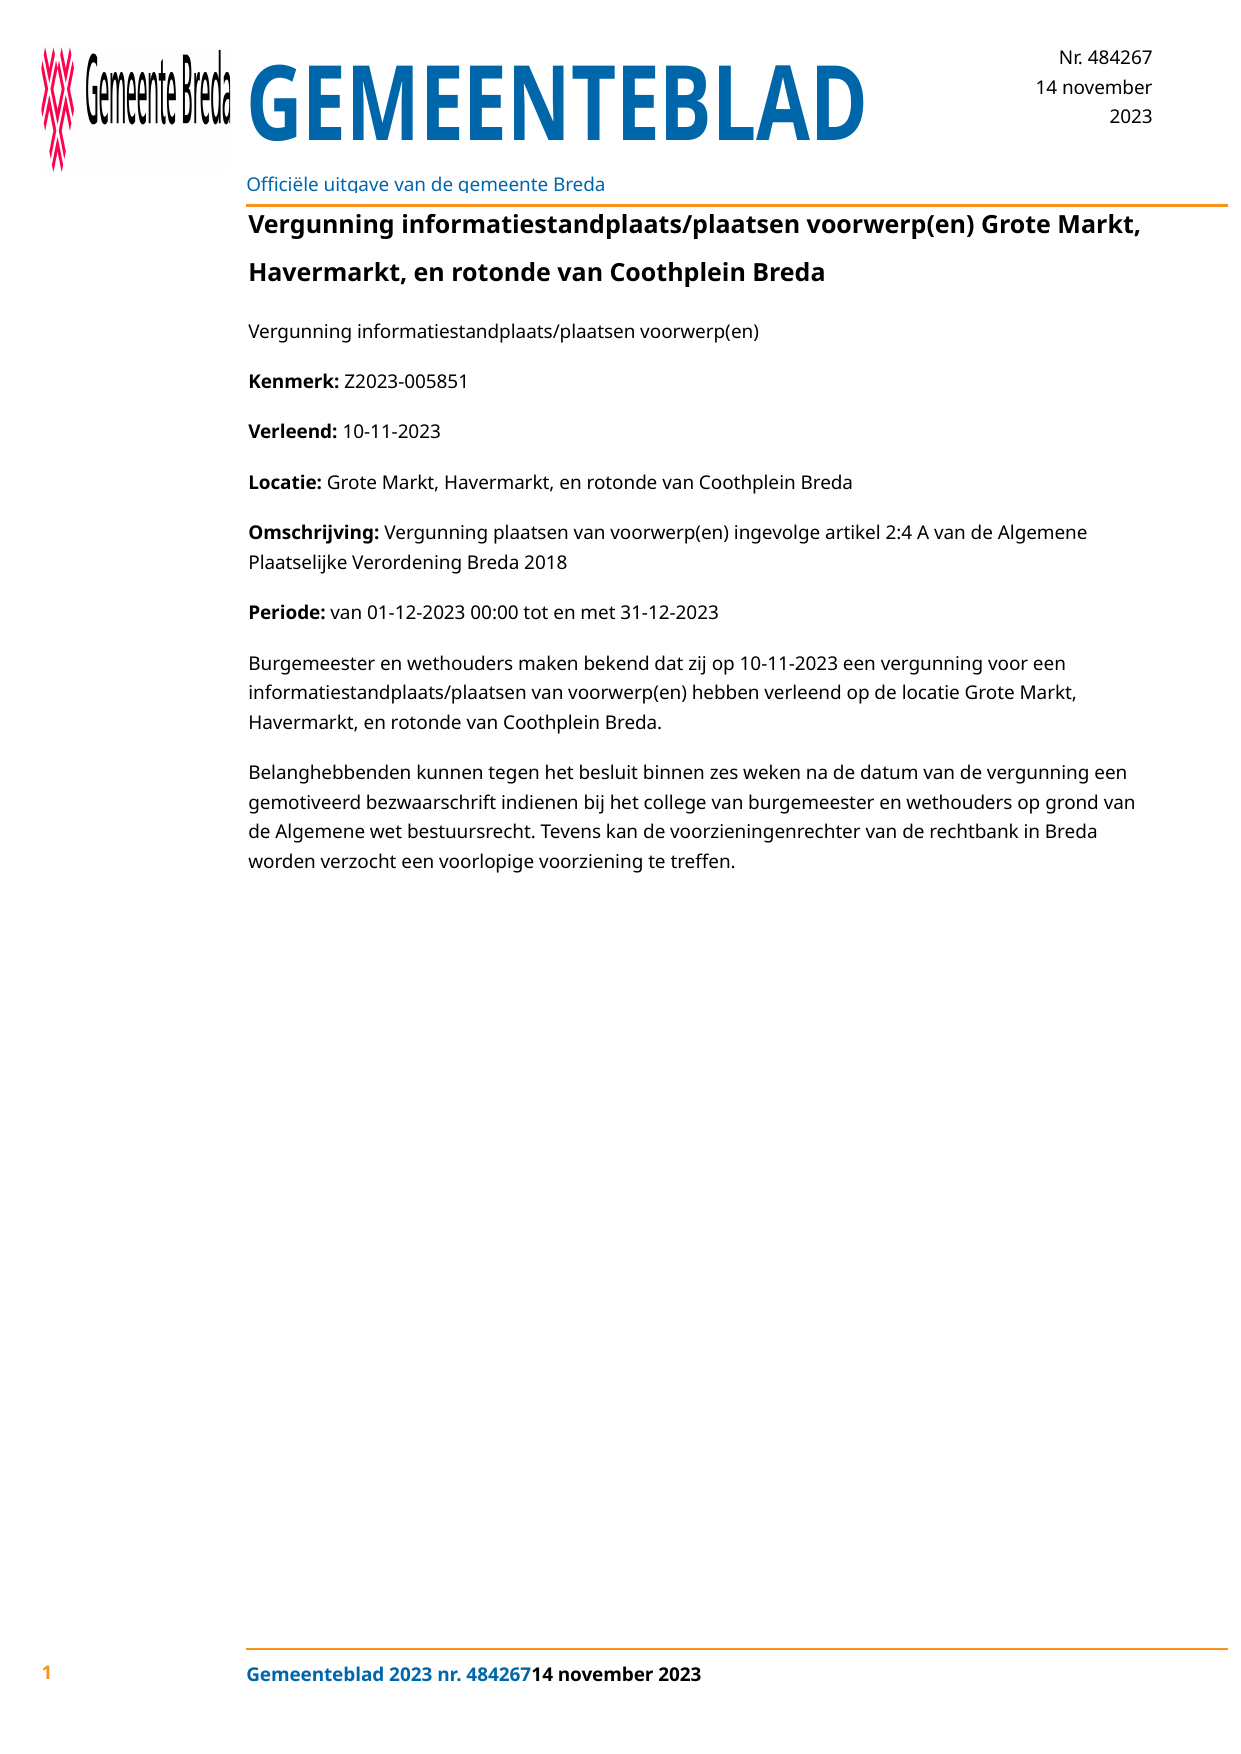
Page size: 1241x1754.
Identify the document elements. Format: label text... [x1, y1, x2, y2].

text Burgemeester en wethouders maken bekend dat zij op 10-11-2023 een vergunning voor een informatiestandplaats/plaatsen van voorwerp(en) hebben verleend op de locatie Grote Markt, Havermarkt, en rotonde van Coothplein Breda. [248, 650, 1152, 735]
text Locatie: Grote Markt, Havermarkt, en rotonde van Coothplein Breda [248, 469, 1152, 495]
picture [41, 47, 231, 172]
text Verleend: 10-11-2023 [248, 419, 1152, 444]
text Belanghebbenden kunnen tegen het besluit binnen zes weken na de datum van de vergunning een gemotiveerd bezwaarschrift indienen bij het college van burgemeester en wethouders op grond van de Algemene wet bestuursrecht. Tevens kan de voorzieningenrechter van de rechtbank in Breda worden verzocht een voorlopige voorziening te treffen. [248, 759, 1152, 874]
text Omschrijving: Vergunning plaatsen van voorwerp(en) ingevolge artikel 2:4 A van de Algemene Plaatselijke Verordening Breda 2018 [248, 519, 1152, 575]
text Vergunning informatiestandplaats/plaatsen voorwerp(en) Grote Markt, Havermarkt, en rotonde van Coothplein Breda [248, 207, 1152, 288]
text Periode: van 01-12-2023 00:00 tot en met 31-12-2023 [248, 599, 1152, 625]
text Vergunning informatiestandplaats/plaatsen voorwerp(en) [248, 318, 1152, 344]
text Kenmerk: Z2023-005851 [248, 368, 1152, 394]
